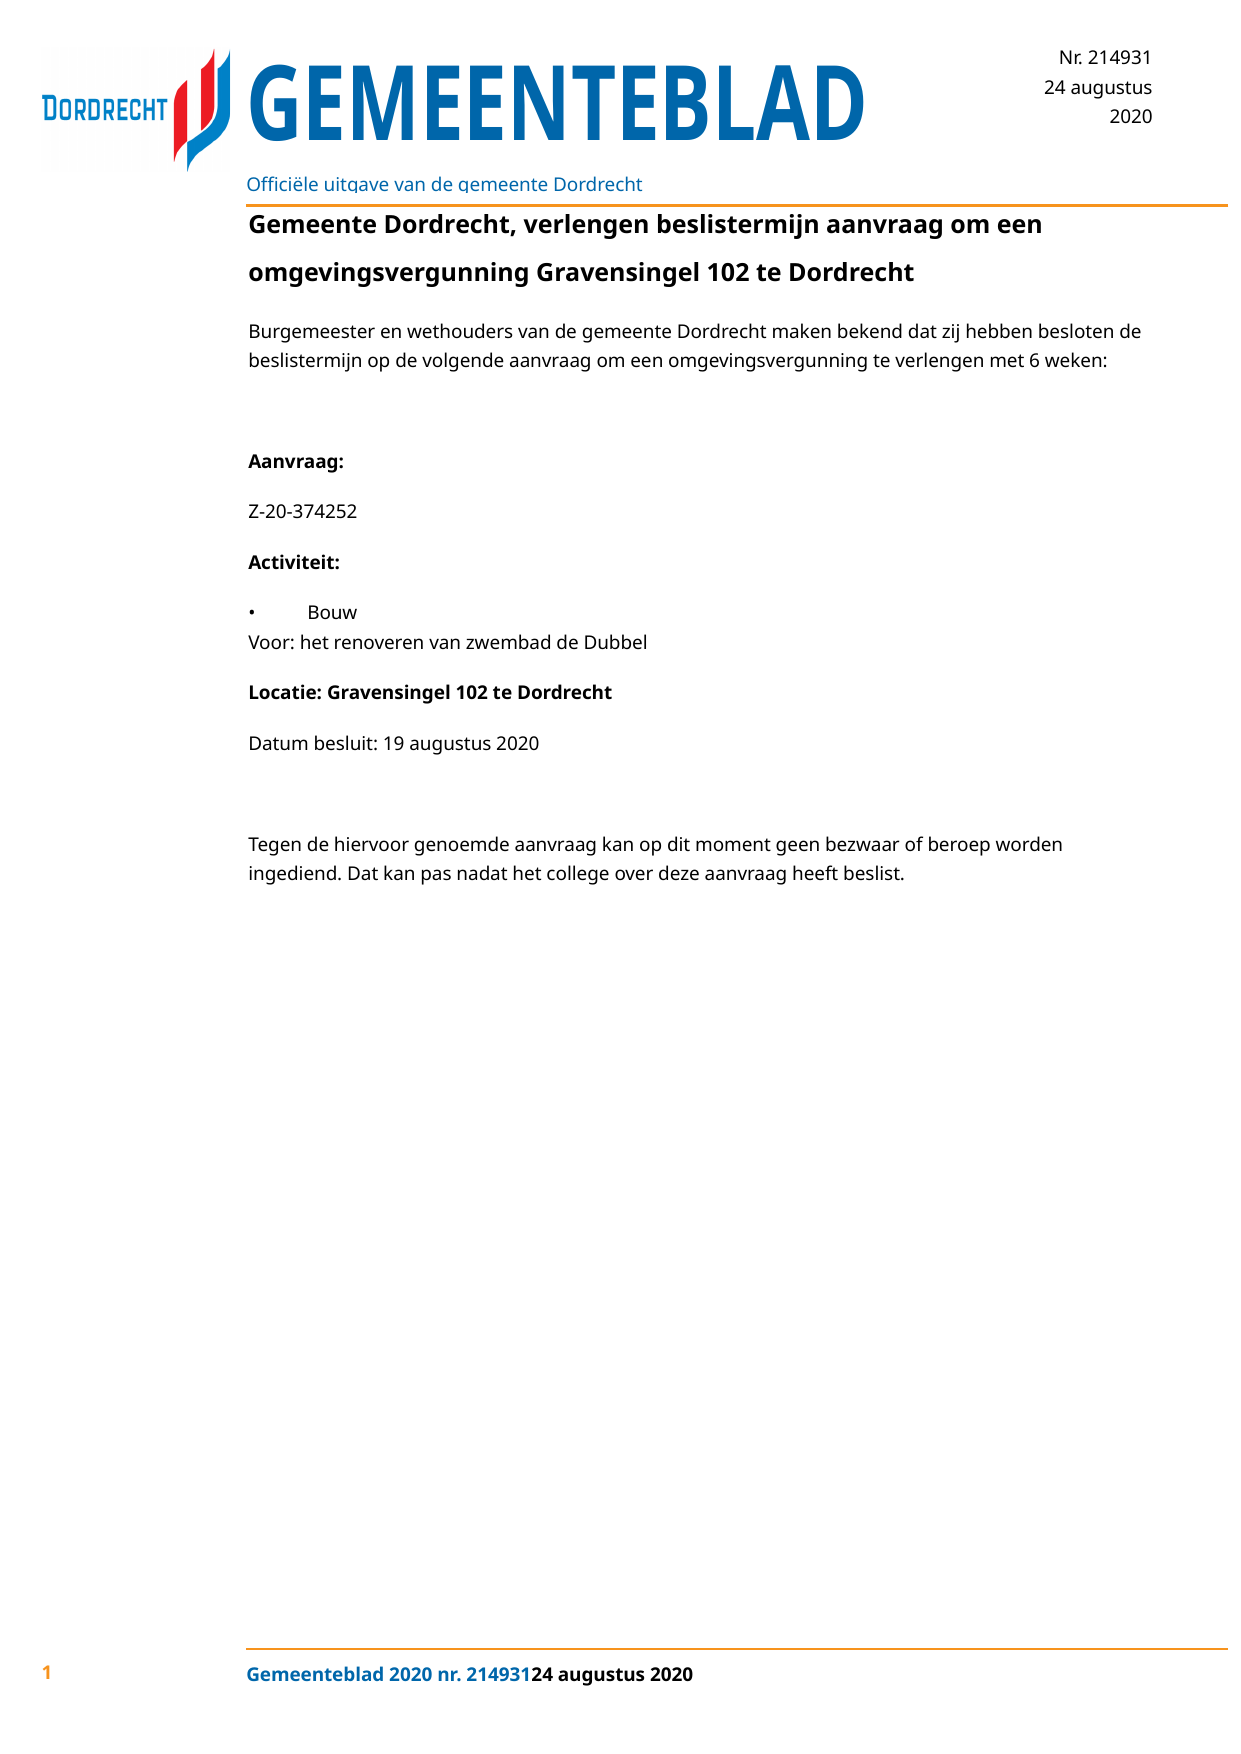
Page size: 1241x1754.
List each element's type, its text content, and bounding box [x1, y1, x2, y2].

text Activiteit: [248, 549, 1152, 575]
text Z-20-374252 [248, 499, 1152, 524]
text Tegen de hiervoor genoemde aanvraag kan op dit moment geen bezwaar of beroep worden ingediend. Dat kan pas nadat het college over deze aanvraag heeft beslist. [248, 831, 1152, 886]
text Aanvraag: [248, 448, 1152, 474]
text Voor: het renoveren van zwembad de Dubbel [248, 629, 1152, 655]
text Locatie: Gravensingel 102 te Dordrecht [248, 679, 1152, 705]
text Burgemeester en wethouders van de gemeente Dordrecht maken bekend dat zij hebben besloten de beslistermijn op de volgende aanvraag om een omgevingsvergunning te verlengen met 6 weken: [248, 318, 1152, 373]
text Gemeente Dordrecht, verlengen beslistermijn aanvraag om een omgevingsvergunning Gravensingel 102 te Dordrecht [248, 207, 1152, 288]
text Datum besluit: 19 augustus 2020 [248, 730, 1152, 756]
picture [41, 47, 231, 172]
list Bouw [248, 599, 1152, 625]
